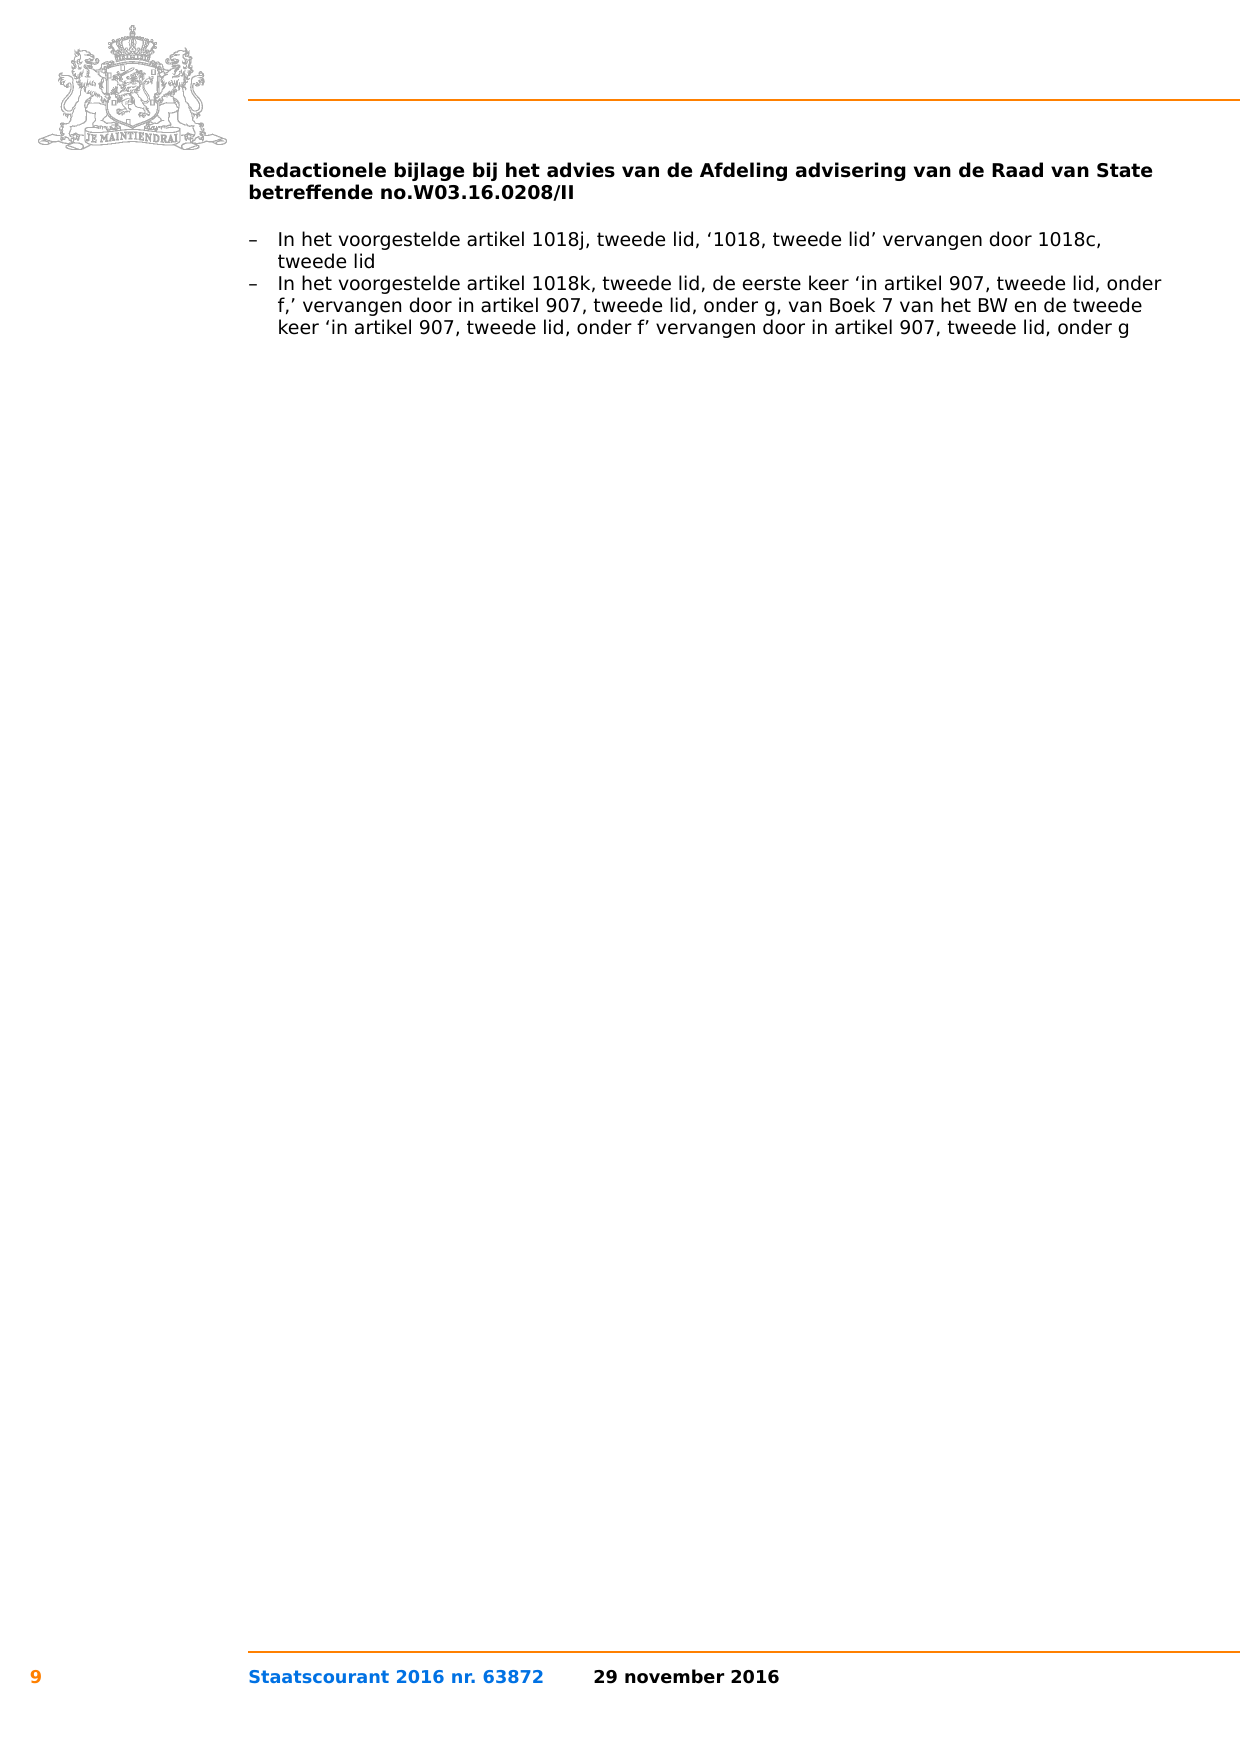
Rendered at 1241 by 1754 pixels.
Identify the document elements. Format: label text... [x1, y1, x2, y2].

picture [38, 25, 227, 150]
text – In het voorgestelde artikel 1018k, tweede lid, de eerste keer ‘in artikel 907, tweede lid, onder f,’ vervangen door in artikel 907, tweede lid, onder g, van Boek 7 van het BW en de tweede keer ‘in artikel 907, tweede lid, onder f’ vervangen door in artikel 907, tweede lid, onder g [248, 273, 1163, 339]
text – In het voorgestelde artikel 1018j, tweede lid, ‘1018, tweede lid’ vervangen door 1018c, tweede lid [248, 229, 1163, 273]
subtitle Redactionele bijlage bij het advies van de Afdeling advisering van de Raad van State betreffende no.W03.16.0208/II [248, 160, 1163, 204]
